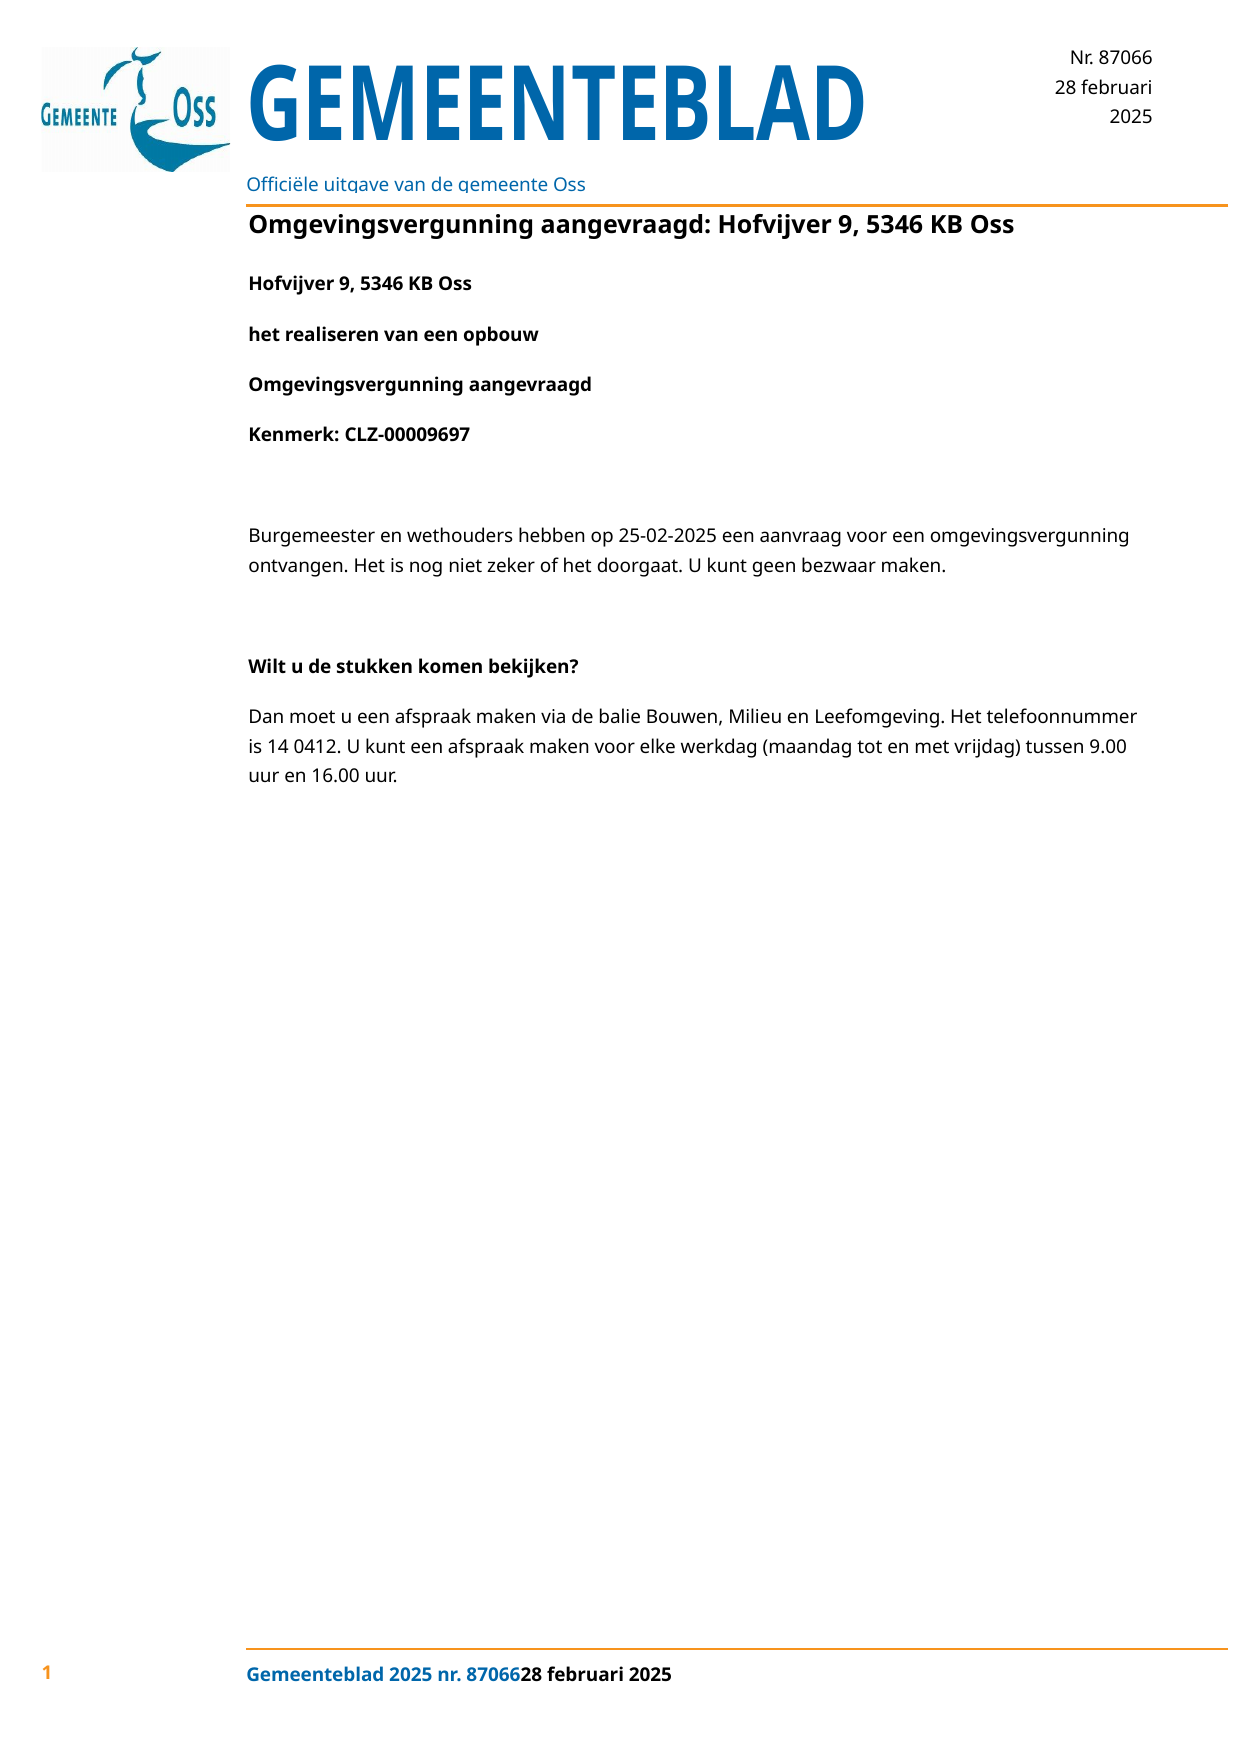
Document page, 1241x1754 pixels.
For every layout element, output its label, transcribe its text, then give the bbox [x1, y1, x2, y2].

text Omgevingsvergunning aangevraagd: Hofvijver 9, 5346 KB Oss [248, 207, 1152, 241]
text Wilt u de stukken komen bekijken? [248, 653, 1152, 678]
text Kenmerk: CLZ-00009697 [248, 422, 1152, 447]
text Dan moet u een afspraak maken via de balie Bouwen, Milieu en Leefomgeving. Het telefoonnummer is 14 0412. U kunt een afspraak maken voor elke werkdag (maandag tot en met vrijdag) tussen 9.00 uur en 16.00 uur. [248, 703, 1152, 788]
text Hofvijver 9, 5346 KB Oss [248, 270, 1152, 296]
text Omgevingsvergunning aangevraagd [248, 371, 1152, 397]
picture [41, 47, 231, 172]
text Burgemeester en wethouders hebben op 25-02-2025 een aanvraag voor een omgevingsvergunning ontvangen. Het is nog niet zeker of het doorgaat. U kunt geen bezwaar maken. [248, 522, 1152, 578]
text het realiseren van een opbouw [248, 321, 1152, 346]
